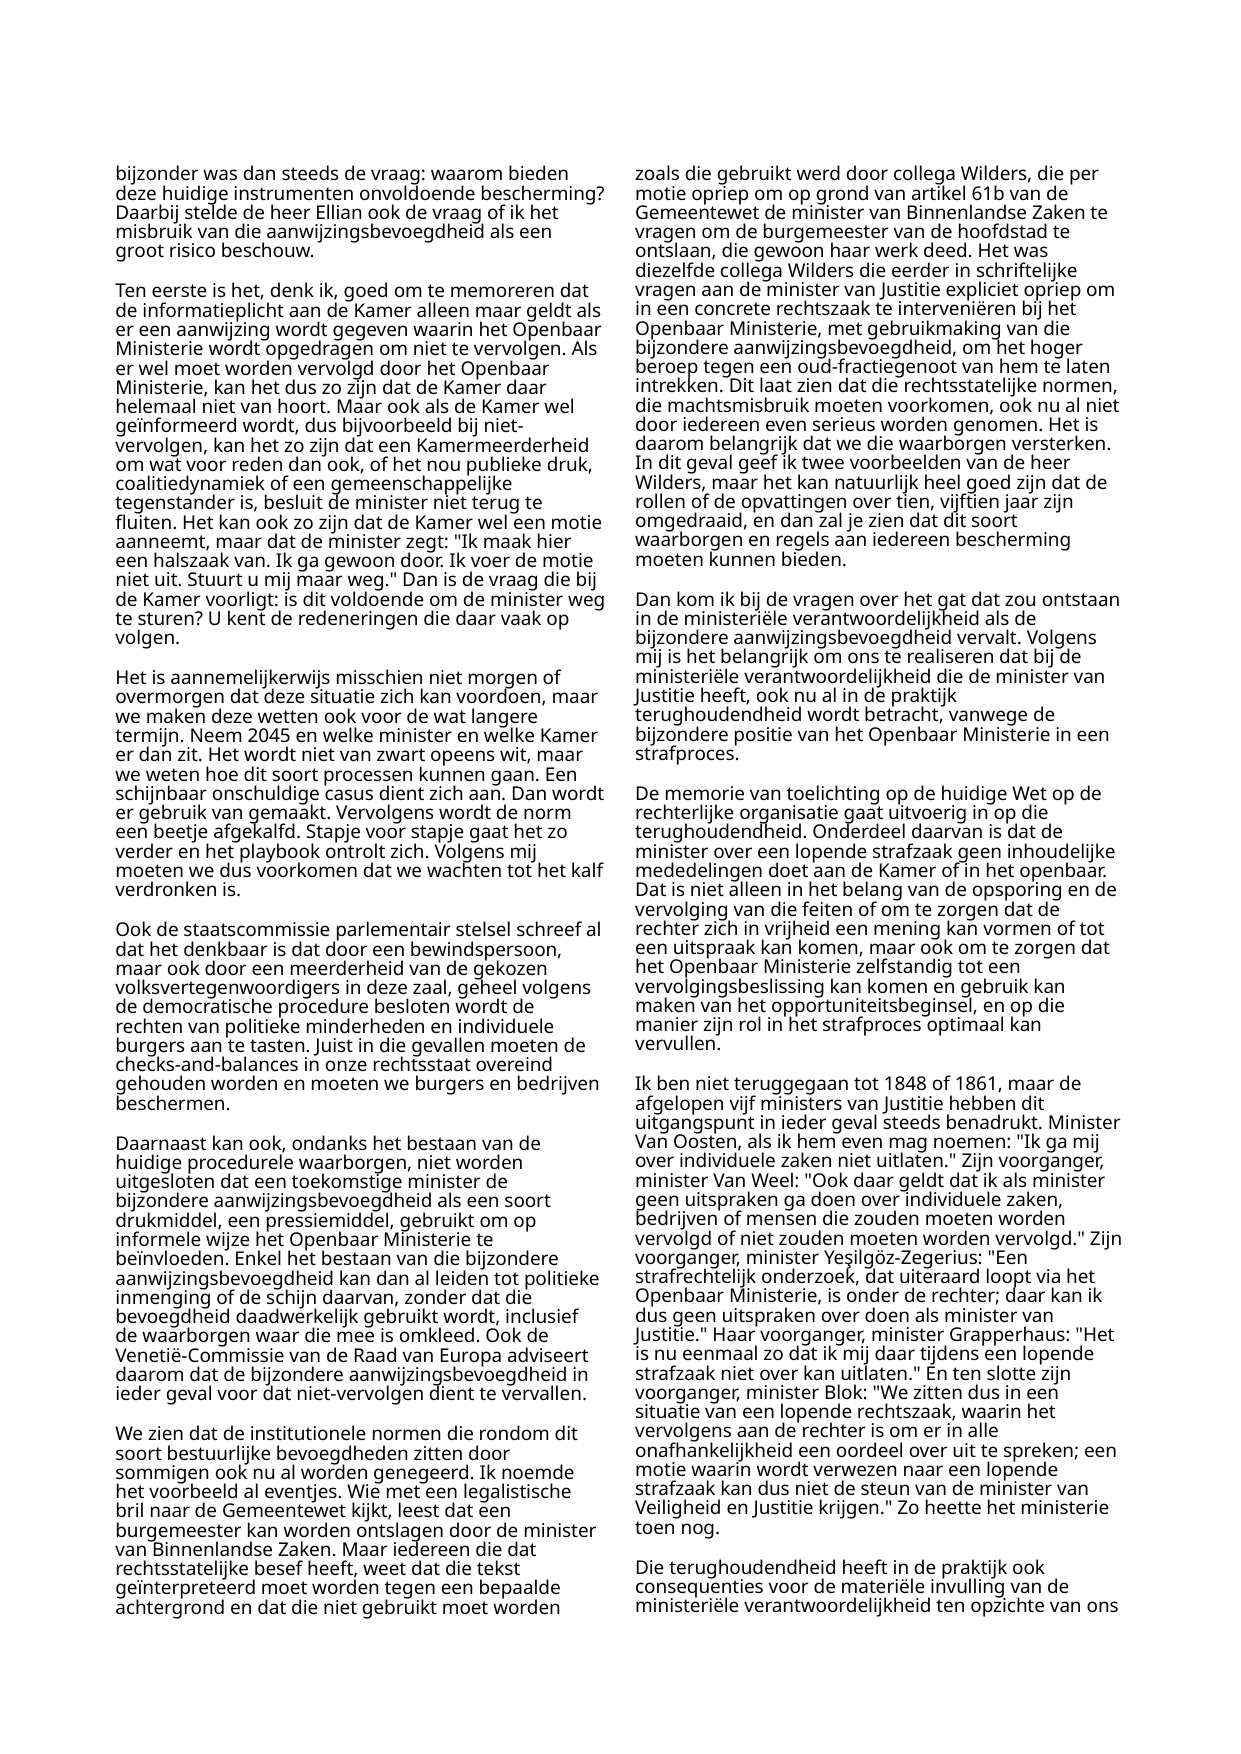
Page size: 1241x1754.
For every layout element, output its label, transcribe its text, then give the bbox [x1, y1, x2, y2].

text Het is aannemelijkerwijs misschien niet morgen of overmorgen dat deze situatie zich kan voordoen, maar we maken deze wetten ook voor de wat langere termijn. Neem 2045 en welke minister en welke Kamer er dan zit. Het wordt niet van zwart opeens wit, maar we weten hoe dit soort processen kunnen gaan. Een schijnbaar onschuldige casus dient zich aan. Dan wordt er gebruik van gemaakt. Vervolgens wordt de norm een beetje afgekalfd. Stapje voor stapje gaat het zo verder en het playbook ontrolt zich. Volgens mij moeten we dus voorkomen dat we wachten tot het kalf verdronken is. [115, 669, 605, 901]
text Ik ben niet teruggegaan tot 1848 of 1861, maar de afgelopen vijf ministers van Justitie hebben dit uitgangspunt in ieder geval steeds benadrukt. Minister Van Oosten, als ik hem even mag noemen: "Ik ga mij over individuele zaken niet uitlaten." Zijn voorganger, minister Van Weel: "Ook daar geldt dat ik als minister geen uitspraken ga doen over individuele zaken, bedrijven of mensen die zouden moeten worden vervolgd of niet zouden moeten worden vervolgd." Zijn voorganger, minister Yeşilgöz-Zegerius: "Een strafrechtelijk onderzoek, dat uiteraard loopt via het Openbaar Ministerie, is onder de rechter; daar kan ik dus geen uitspraken over doen als minister van Justitie." Haar voorganger, minister Grapperhaus: "Het is nu eenmaal zo dat ik mij daar tijdens een lopende strafzaak niet over kan uitlaten." En ten slotte zijn voorganger, minister Blok: "We zitten dus in een situatie van een lopende rechtszaak, waarin het vervolgens aan de rechter is om er in alle onafhankelijkheid een oordeel over uit te spreken; een motie waarin wordt verwezen naar een lopende strafzaak kan dus niet de steun van de minister van Veiligheid en Justitie krijgen." Zo heette het ministerie toen nog. [635, 1075, 1125, 1538]
text Die terughoudendheid heeft in de praktijk ook consequenties voor de materiële invulling van de ministeriële verantwoordelijkheid ten opzichte van ons [635, 1559, 1125, 1616]
text We zien dat de institutionele normen die rondom dit soort bestuurlijke bevoegdheden zitten door sommigen ook nu al worden genegeerd. Ik noemde het voorbeeld al eventjes. Wie met een legalistische bril naar de Gemeentewet kijkt, leest dat een burgemeester kan worden ontslagen door de minister van Binnenlandse Zaken. Maar iedereen die dat rechtsstatelijke besef heeft, weet dat die tekst geïnterpreteerd moet worden tegen een bepaalde achtergrond en dat die niet gebruikt moet worden [115, 1425, 605, 1618]
text zoals die gebruikt werd door collega Wilders, die per motie opriep om op grond van artikel 61b van de Gemeentewet de minister van Binnenlandse Zaken te vragen om de burgemeester van de hoofdstad te ontslaan, die gewoon haar werk deed. Het was diezelfde collega Wilders die eerder in schriftelijke vragen aan de minister van Justitie expliciet opriep om in een concrete rechtszaak te interveniëren bij het Openbaar Ministerie, met gebruikmaking van die bijzondere aanwijzingsbevoegdheid, om het hoger beroep tegen een oud-fractiegenoot van hem te laten intrekken. Dit laat zien dat die rechtsstatelijke normen, die machtsmisbruik moeten voorkomen, ook nu al niet door iedereen even serieus worden genomen. Het is daarom belangrijk dat we die waarborgen versterken. In dit geval geef ik twee voorbeelden van de heer Wilders, maar het kan natuurlijk heel goed zijn dat de rollen of de opvattingen over tien, vijftien jaar zijn omgedraaid, en dan zal je zien dat dit soort waarborgen en regels aan iedereen bescherming moeten kunnen bieden. [635, 165, 1125, 570]
text Daarnaast kan ook, ondanks het bestaan van de huidige procedurele waarborgen, niet worden uitgesloten dat een toekomstige minister de bijzondere aanwijzingsbevoegdheid als een soort drukmiddel, een pressiemiddel, gebruikt om op informele wijze het Openbaar Ministerie te beïnvloeden. Enkel het bestaan van die bijzondere aanwijzingsbevoegdheid kan dan al leiden tot politieke inmenging of de schijn daarvan, zonder dat die bevoegdheid daadwerkelijk gebruikt wordt, inclusief de waarborgen waar die mee is omkleed. Ook de Venetië-Commissie van de Raad van Europa adviseert daarom dat de bijzondere aanwijzingsbevoegdheid in ieder geval voor dat niet-vervolgen dient te vervallen. [115, 1135, 605, 1404]
text Ten eerste is het, denk ik, goed om te memoreren dat de informatieplicht aan de Kamer alleen maar geldt als er een aanwijzing wordt gegeven waarin het Openbaar Ministerie wordt opgedragen om niet te vervolgen. Als er wel moet worden vervolgd door het Openbaar Ministerie, kan het dus zo zijn dat de Kamer daar helemaal niet van hoort. Maar ook als de Kamer wel geïnformeerd wordt, dus bijvoorbeeld bij niet-vervolgen, kan het zo zijn dat een Kamermeerderheid om wat voor reden dan ook, of het nou publieke druk, coalitiedynamiek of een gemeenschappelijke tegenstander is, besluit de minister niet terug te fluiten. Het kan ook zo zijn dat de Kamer wel een motie aanneemt, maar dat de minister zegt: "Ik maak hier een halszaak van. Ik ga gewoon door. Ik voer de motie niet uit. Stuurt u mij maar weg." Dan is de vraag die bij de Kamer voorligt: is dit voldoende om de minister weg te sturen? U kent de redeneringen die daar vaak op volgen. [115, 282, 605, 648]
text bijzonder was dan steeds de vraag: waarom bieden deze huidige instrumenten onvoldoende bescherming? Daarbij stelde de heer Ellian ook de vraag of ik het misbruik van die aanwijzingsbevoegdheid als een groot risico beschouw. [115, 165, 605, 262]
text Dan kom ik bij de vragen over het gat dat zou ontstaan in de ministeriële verantwoordelijkheid als de bijzondere aanwijzingsbevoegdheid vervalt. Volgens mij is het belangrijk om ons te realiseren dat bij de ministeriële verantwoordelijkheid die de minister van Justitie heeft, ook nu al in de praktijk terughoudendheid wordt betracht, vanwege de bijzondere positie van het Openbaar Ministerie in een strafproces. [635, 591, 1125, 764]
text Ook de staatscommissie parlementair stelsel schreef al dat het denkbaar is dat door een bewindspersoon, maar ook door een meerderheid van de gekozen volksvertegenwoordigers in deze zaal, geheel volgens de democratische procedure besloten wordt de rechten van politieke minderheden en individuele burgers aan te tasten. Juist in die gevallen moeten de checks-and-balances in onze rechtsstaat overeind gehouden worden en moeten we burgers en bedrijven beschermen. [115, 921, 605, 1114]
text De memorie van toelichting op de huidige Wet op de rechterlijke organisatie gaat uitvoerig in op die terughoudendheid. Onderdeel daarvan is dat de minister over een lopende strafzaak geen inhoudelijke mededelingen doet aan de Kamer of in het openbaar. Dat is niet alleen in het belang van de opsporing en de vervolging van die feiten of om te zorgen dat de rechter zich in vrijheid een mening kan vormen of tot een uitspraak kan komen, maar ook om te zorgen dat het Openbaar Ministerie zelfstandig tot een vervolgingsbeslissing kan komen en gebruik kan maken van het opportuniteitsbeginsel, en op die manier zijn rol in het strafproces optimaal kan vervullen. [635, 785, 1125, 1055]
